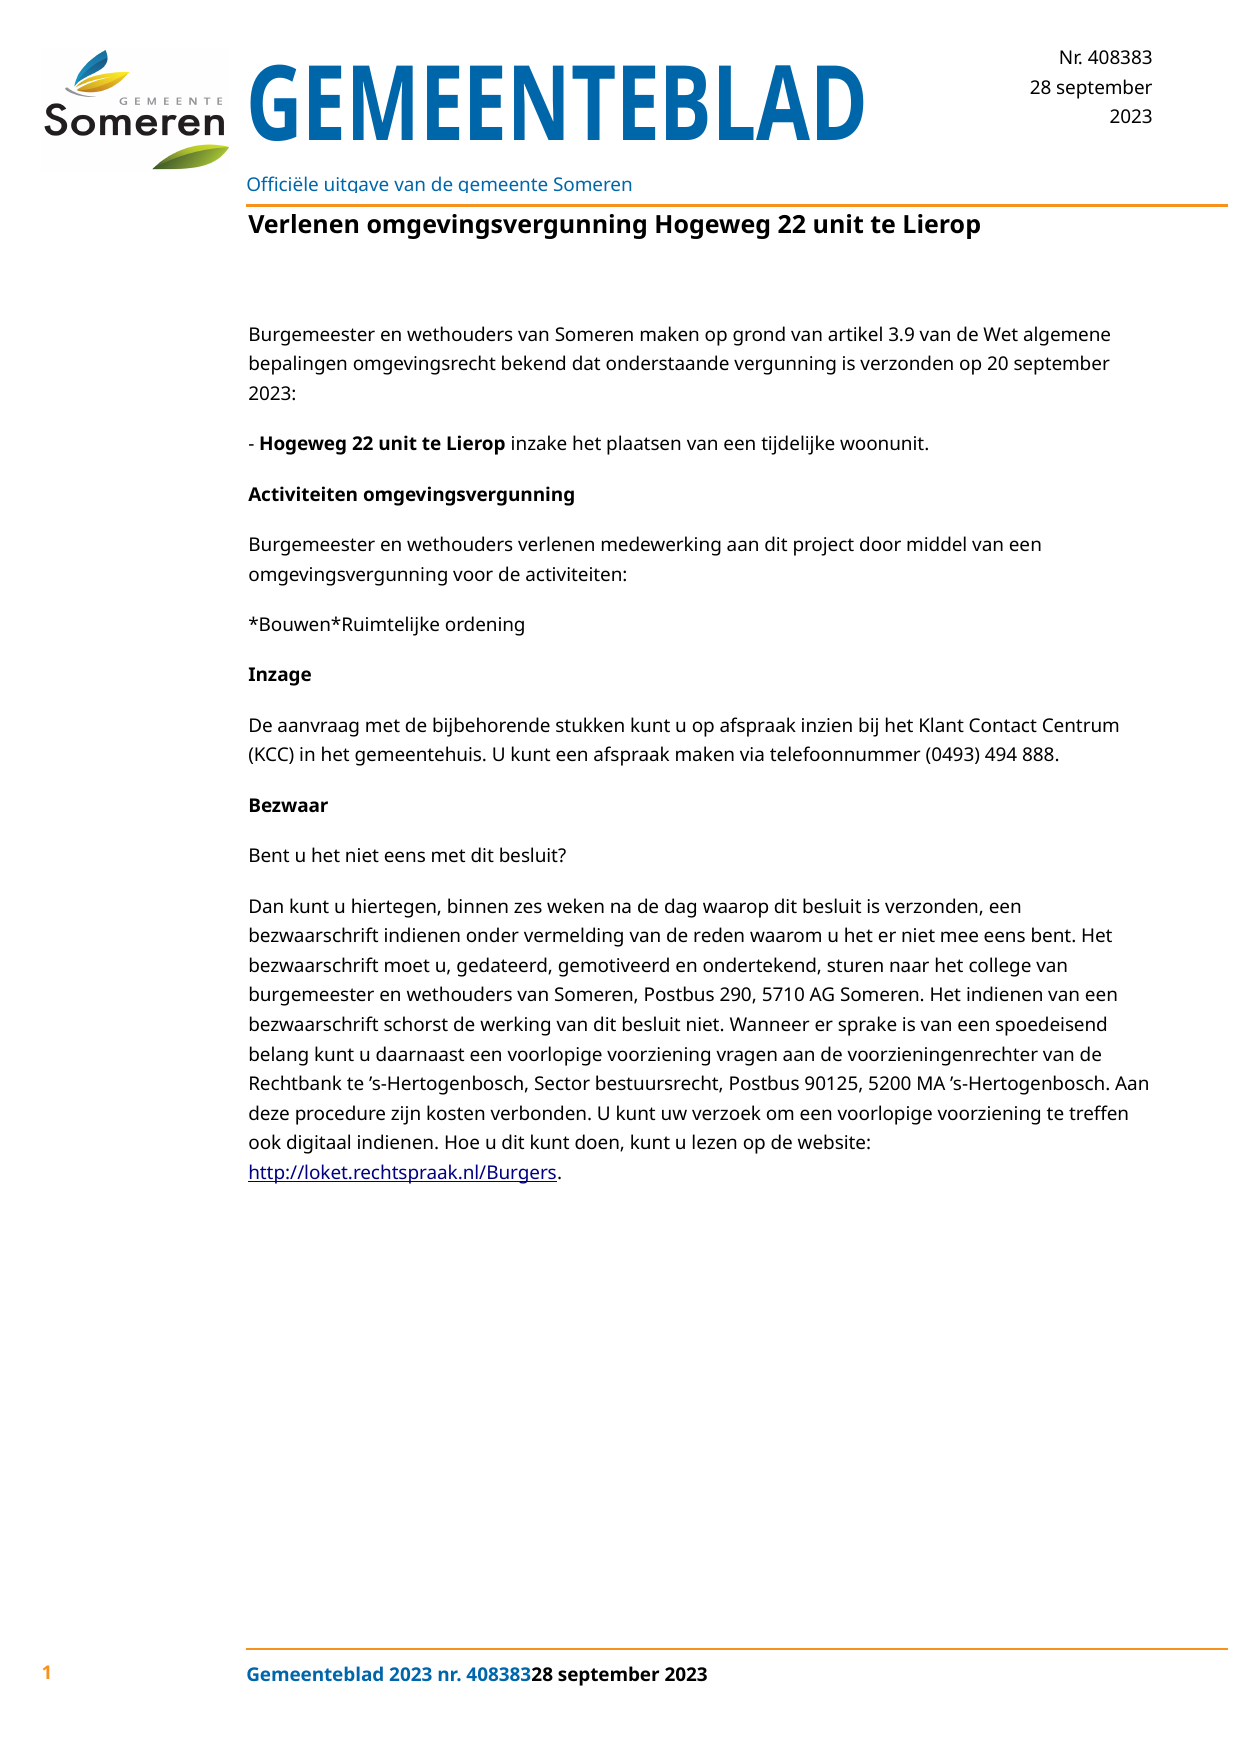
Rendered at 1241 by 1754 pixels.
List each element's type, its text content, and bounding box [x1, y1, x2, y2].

text Dan kunt u hiertegen, binnen zes weken na de dag waarop dit besluit is verzonden, een bezwaarschrift indienen onder vermelding van de reden waarom u het er niet mee eens bent. Het bezwaarschrift moet u, gedateerd, gemotiveerd en ondertekend, sturen naar het college van burgemeester en wethouders van Someren, Postbus 290, 5710 AG Someren. Het indienen van een bezwaarschrift schorst de werking van dit besluit niet. Wanneer er sprake is van een spoedeisend belang kunt u daarnaast een voorlopige voorziening vragen aan de voorzieningenrechter van de Rechtbank te ’s-Hertogenbosch, Sector bestuursrecht, Postbus 90125, 5200 MA ’s-Hertogenbosch. Aan deze procedure zijn kosten verbonden. U kunt uw verzoek om een voorlopige voorziening te treffen ook digitaal indienen. Hoe u dit kunt doen, kunt u lezen op de website: http://loket.rechtspraak.nl/Burgers. [248, 893, 1152, 1185]
text Activiteiten omgevingsvergunning [248, 481, 1152, 506]
text Bezwaar [248, 792, 1152, 818]
text Inzage [248, 662, 1152, 687]
text Bent u het niet eens met dit besluit? [248, 842, 1152, 868]
text - Hogeweg 22 unit te Lierop inzake het plaatsen van een tijdelijke woonunit. [248, 430, 1152, 456]
picture [41, 47, 231, 172]
text Burgemeester en wethouders van Someren maken op grond van artikel 3.9 van de Wet algemene bepalingen omgevingsrecht bekend dat onderstaande vergunning is verzonden op 20 september 2023: [248, 321, 1152, 406]
text Burgemeester en wethouders verlenen medewerking aan dit project door middel van een omgevingsvergunning voor de activiteiten: [248, 531, 1152, 586]
text De aanvraag met de bijbehorende stukken kunt u op afspraak inzien bij het Klant Contact Centrum (KCC) in het gemeentehuis. U kunt een afspraak maken via telefoonnummer (0493) 494 888. [248, 712, 1152, 767]
text *Bouwen*Ruimtelijke ordening [248, 611, 1152, 637]
text Verlenen omgevingsvergunning Hogeweg 22 unit te Lierop [248, 207, 1152, 241]
